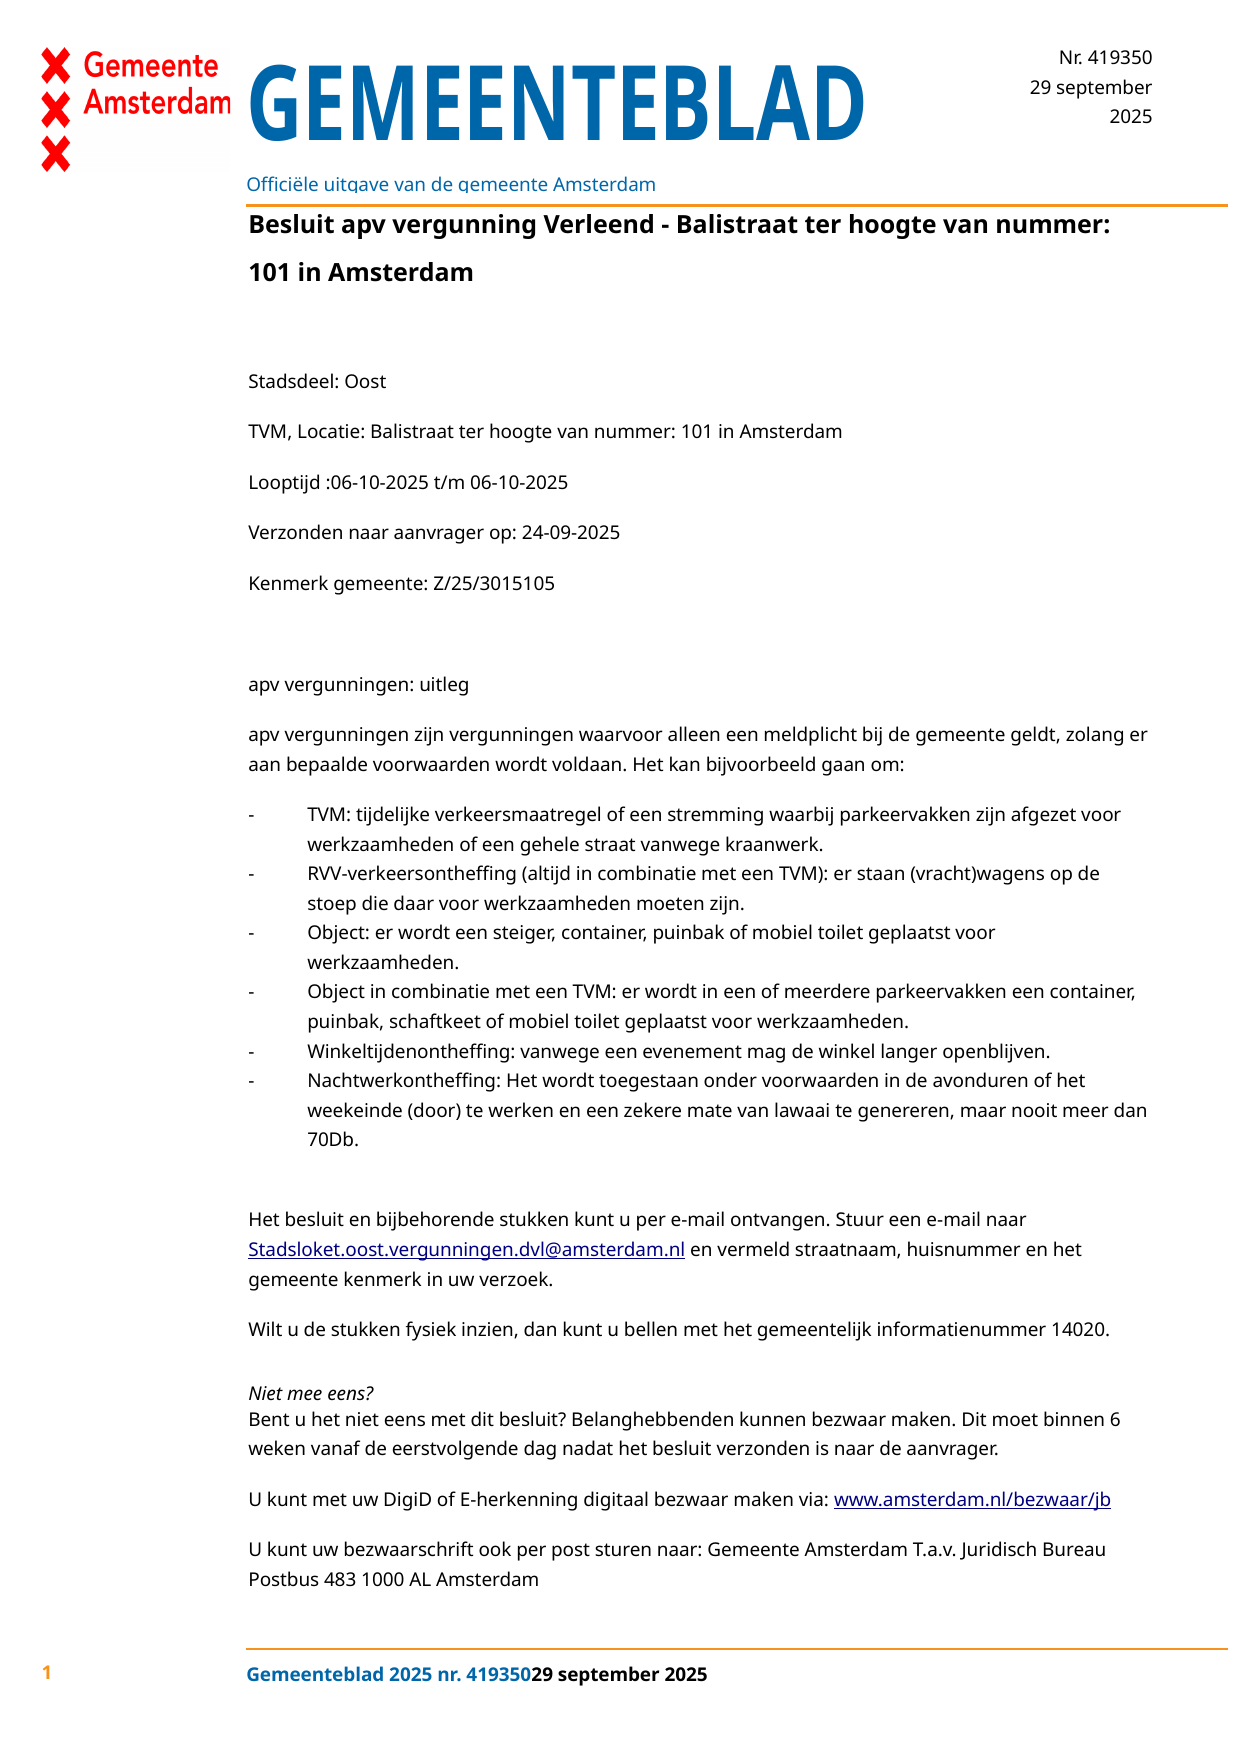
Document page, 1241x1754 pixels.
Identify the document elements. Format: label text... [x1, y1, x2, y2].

text TVM, Locatie: Balistraat ter hoogte van nummer: 101 in Amsterdam [248, 419, 1152, 444]
list Winkeltijdenontheffing: vanwege een evenement mag de winkel langer openblijven. [248, 1038, 1152, 1064]
text apv vergunningen: uitleg [248, 671, 1152, 697]
list Nachtwerkontheffing: Het wordt toegestaan onder voorwaarden in de avonduren of het weekeinde (door) te werken en een zekere mate van lawaai te genereren, maar nooit meer dan 70Db. [248, 1067, 1152, 1152]
text Het besluit en bijbehorende stukken kunt u per e-mail ontvangen. Stuur een e-mail naar Stadsloket.oost.vergunningen.dvl@amsterdam.nl en vermeld straatnaam, huisnummer en het gemeente kenmerk in uw verzoek. [248, 1207, 1152, 1292]
text Wilt u de stukken fysiek inzien, dan kunt u bellen met het gemeentelijk informatienummer 14020. [248, 1316, 1152, 1342]
text U kunt met uw DigiD of E-herkenning digitaal bezwaar maken via: www.amsterdam.nl/bezwaar/jb [248, 1486, 1152, 1512]
text Looptijd :06-10-2025 t/m 06-10-2025 [248, 469, 1152, 495]
list Object in combinatie met een TVM: er wordt in een of meerdere parkeervakken een container, puinbak, schaftkeet of mobiel toilet geplaatst voor werkzaamheden. [248, 979, 1152, 1034]
list Object: er wordt een steiger, container, puinbak of mobiel toilet geplaatst voor werkzaamheden. [248, 919, 1152, 975]
list TVM: tijdelijke verkeersmaatregel of een stremming waarbij parkeervakken zijn afgezet voor werkzaamheden of een gehele straat vanwege kraanwerk. [248, 801, 1152, 857]
text Kenmerk gemeente: Z/25/3015105 [248, 570, 1152, 596]
text Stadsdeel: Oost [248, 368, 1152, 394]
text Bent u het niet eens met dit besluit? Belanghebbenden kunnen bezwaar maken. Dit moet binnen 6 weken vanaf de eerstvolgende dag nadat het besluit verzonden is naar de aanvrager. [248, 1406, 1152, 1461]
list RVV-verkeersontheffing (altijd in combinatie met een TVM): er staan (vracht)wagens op de stoep die daar voor werkzaamheden moeten zijn. [248, 860, 1152, 916]
picture [41, 47, 231, 172]
text Niet mee eens? [248, 1380, 1152, 1406]
text Verzonden naar aanvrager op: 24-09-2025 [248, 519, 1152, 545]
text apv vergunningen zijn vergunningen waarvoor alleen een meldplicht bij de gemeente geldt, zolang er aan bepaalde voorwaarden wordt voldaan. Het kan bijvoorbeeld gaan om: [248, 721, 1152, 777]
text Besluit apv vergunning Verleend - Balistraat ter hoogte van nummer: 101 in Amsterdam [248, 207, 1152, 288]
text U kunt uw bezwaarschrift ook per post sturen naar: Gemeente Amsterdam T.a.v. Juridisch Bureau Postbus 483 1000 AL Amsterdam [248, 1536, 1152, 1592]
